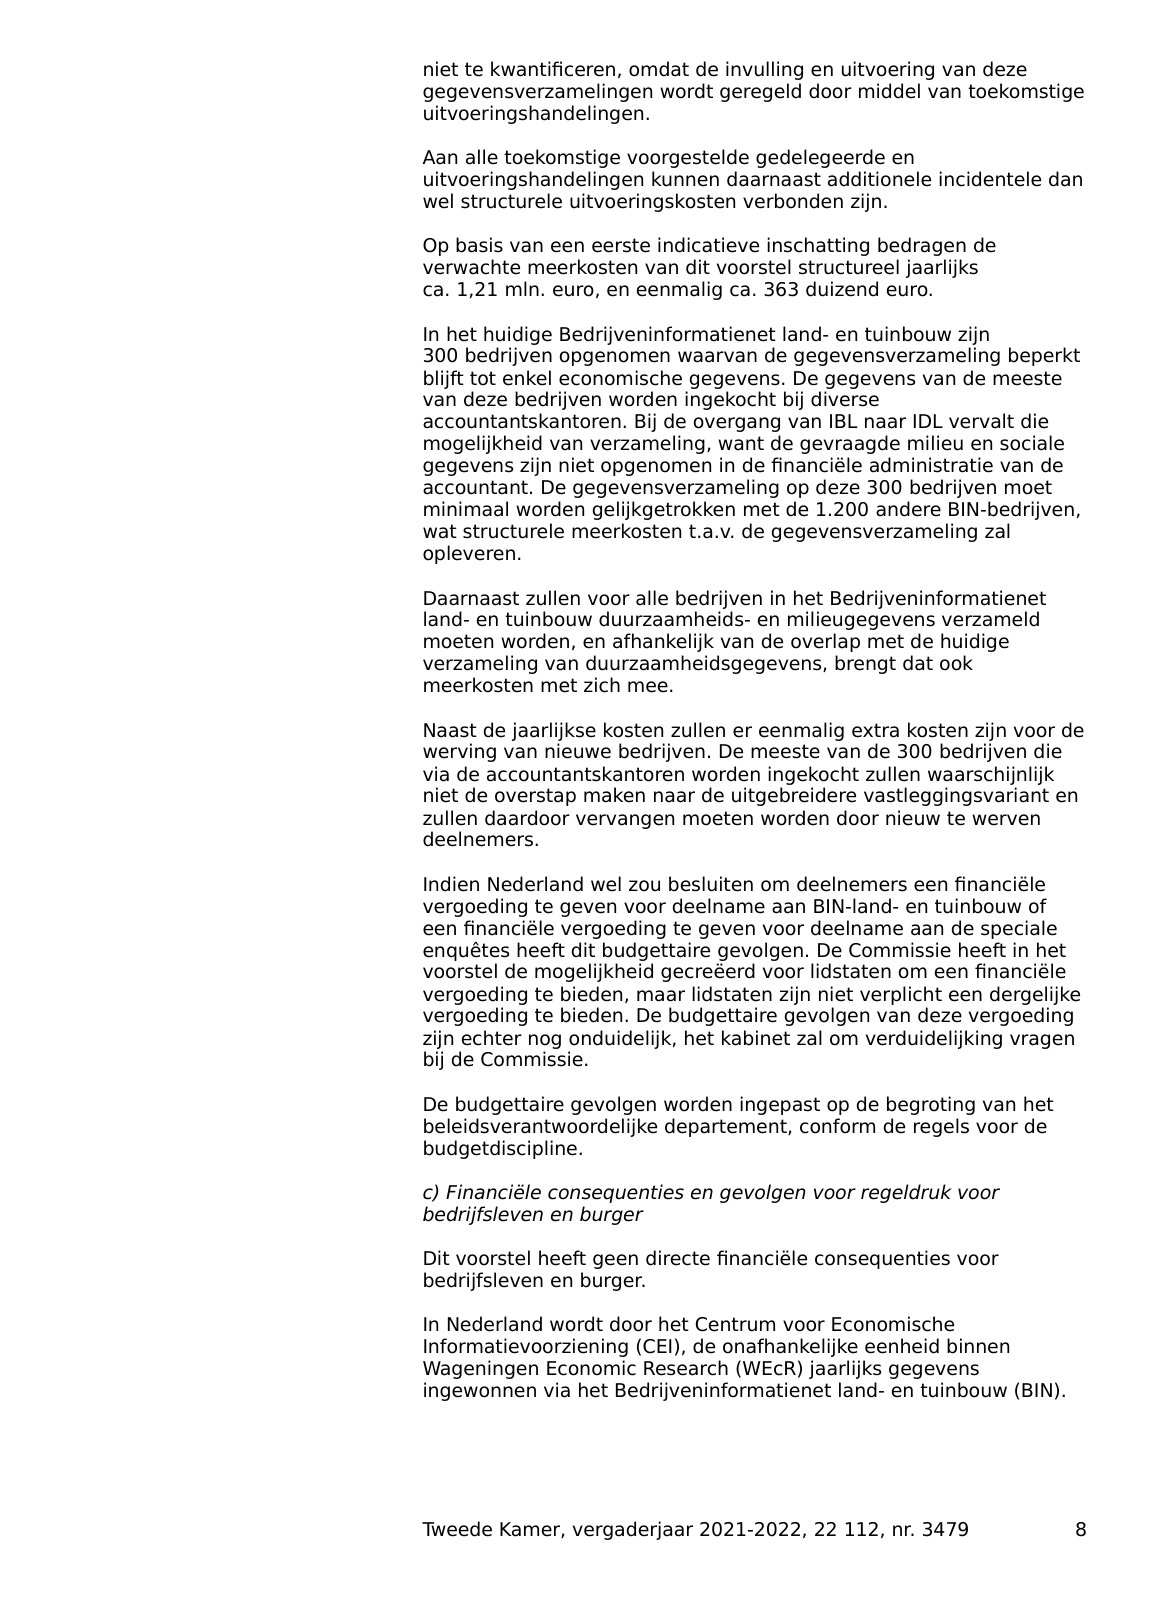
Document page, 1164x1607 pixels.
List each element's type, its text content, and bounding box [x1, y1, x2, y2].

text Dit voorstel heeft geen directe financiële consequenties voor bedrijfsleven en burger. [422, 1248, 1087, 1292]
text niet te kwantificeren, omdat de invulling en uitvoering van deze gegevensverzamelingen wordt geregeld door middel van toekomstige uitvoeringshandelingen. [422, 59, 1087, 125]
text De budgettaire gevolgen worden ingepast op de begroting van het beleidsverantwoordelijke departement, conform de regels voor de budgetdiscipline. [422, 1093, 1087, 1159]
text Daarnaast zullen voor alle bedrijven in het Bedrijveninformatienet land- en tuinbouw duurzaamheids- en milieugegevens verzameld moeten worden, en afhankelijk van de overlap met de huidige verzameling van duurzaamheidsgegevens, brengt dat ook meerkosten met zich mee. [422, 587, 1087, 697]
text In Nederland wordt door het Centrum voor Economische Informatievoorziening (CEI), de onafhankelijke eenheid binnen Wageningen Economic Research (WEcR) jaarlijks gegevens ingewonnen via het Bedrijveninformatienet land- en tuinbouw (BIN). [422, 1314, 1087, 1402]
text Naast de jaarlijkse kosten zullen er eenmalig extra kosten zijn voor de werving van nieuwe bedrijven. De meeste van de 300 bedrijven die via de accountantskantoren worden ingekocht zullen waarschijnlijk niet de overstap maken naar de uitgebreidere vastleggingsvariant en zullen daardoor vervangen moeten worden door nieuw te werven deelnemers. [422, 719, 1087, 851]
subtitle c) Financiële consequenties en gevolgen voor regeldruk voor bedrijfsleven en burger [422, 1182, 1087, 1226]
text Op basis van een eerste indicatieve inschatting bedragen de verwachte meerkosten van dit voorstel structureel jaarlijks ca. 1,21 mln. euro, en eenmalig ca. 363 duizend euro. [422, 235, 1087, 301]
text Aan alle toekomstige voorgestelde gedelegeerde en uitvoeringshandelingen kunnen daarnaast additionele incidentele dan wel structurele uitvoeringskosten verbonden zijn. [422, 147, 1087, 213]
text Indien Nederland wel zou besluiten om deelnemers een financiële vergoeding te geven voor deelname aan BIN-land- en tuinbouw of een financiële vergoeding te geven voor deelname aan de speciale enquêtes heeft dit budgettaire gevolgen. De Commissie heeft in het voorstel de mogelijkheid gecreëerd voor lidstaten om een financiële vergoeding te bieden, maar lidstaten zijn niet verplicht een dergelijke vergoeding te bieden. De budgettaire gevolgen van deze vergoeding zijn echter nog onduidelijk, het kabinet zal om verduidelijking vragen bij de Commissie. [422, 873, 1087, 1071]
text In het huidige Bedrijveninformatienet land- en tuinbouw zijn 300 bedrijven opgenomen waarvan de gegevensverzameling beperkt blijft tot enkel economische gegevens. De gegevens van de meeste van deze bedrijven worden ingekocht bij diverse accountantskantoren. Bij de overgang van IBL naar IDL vervalt die mogelijkheid van verzameling, want de gevraagde milieu en sociale gegevens zijn niet opgenomen in de financiële administratie van de accountant. De gegevensverzameling op deze 300 bedrijven moet minimaal worden gelijkgetrokken met de 1.200 andere BIN-bedrijven, wat structurele meerkosten t.a.v. de gegevensverzameling zal opleveren. [422, 323, 1087, 565]
